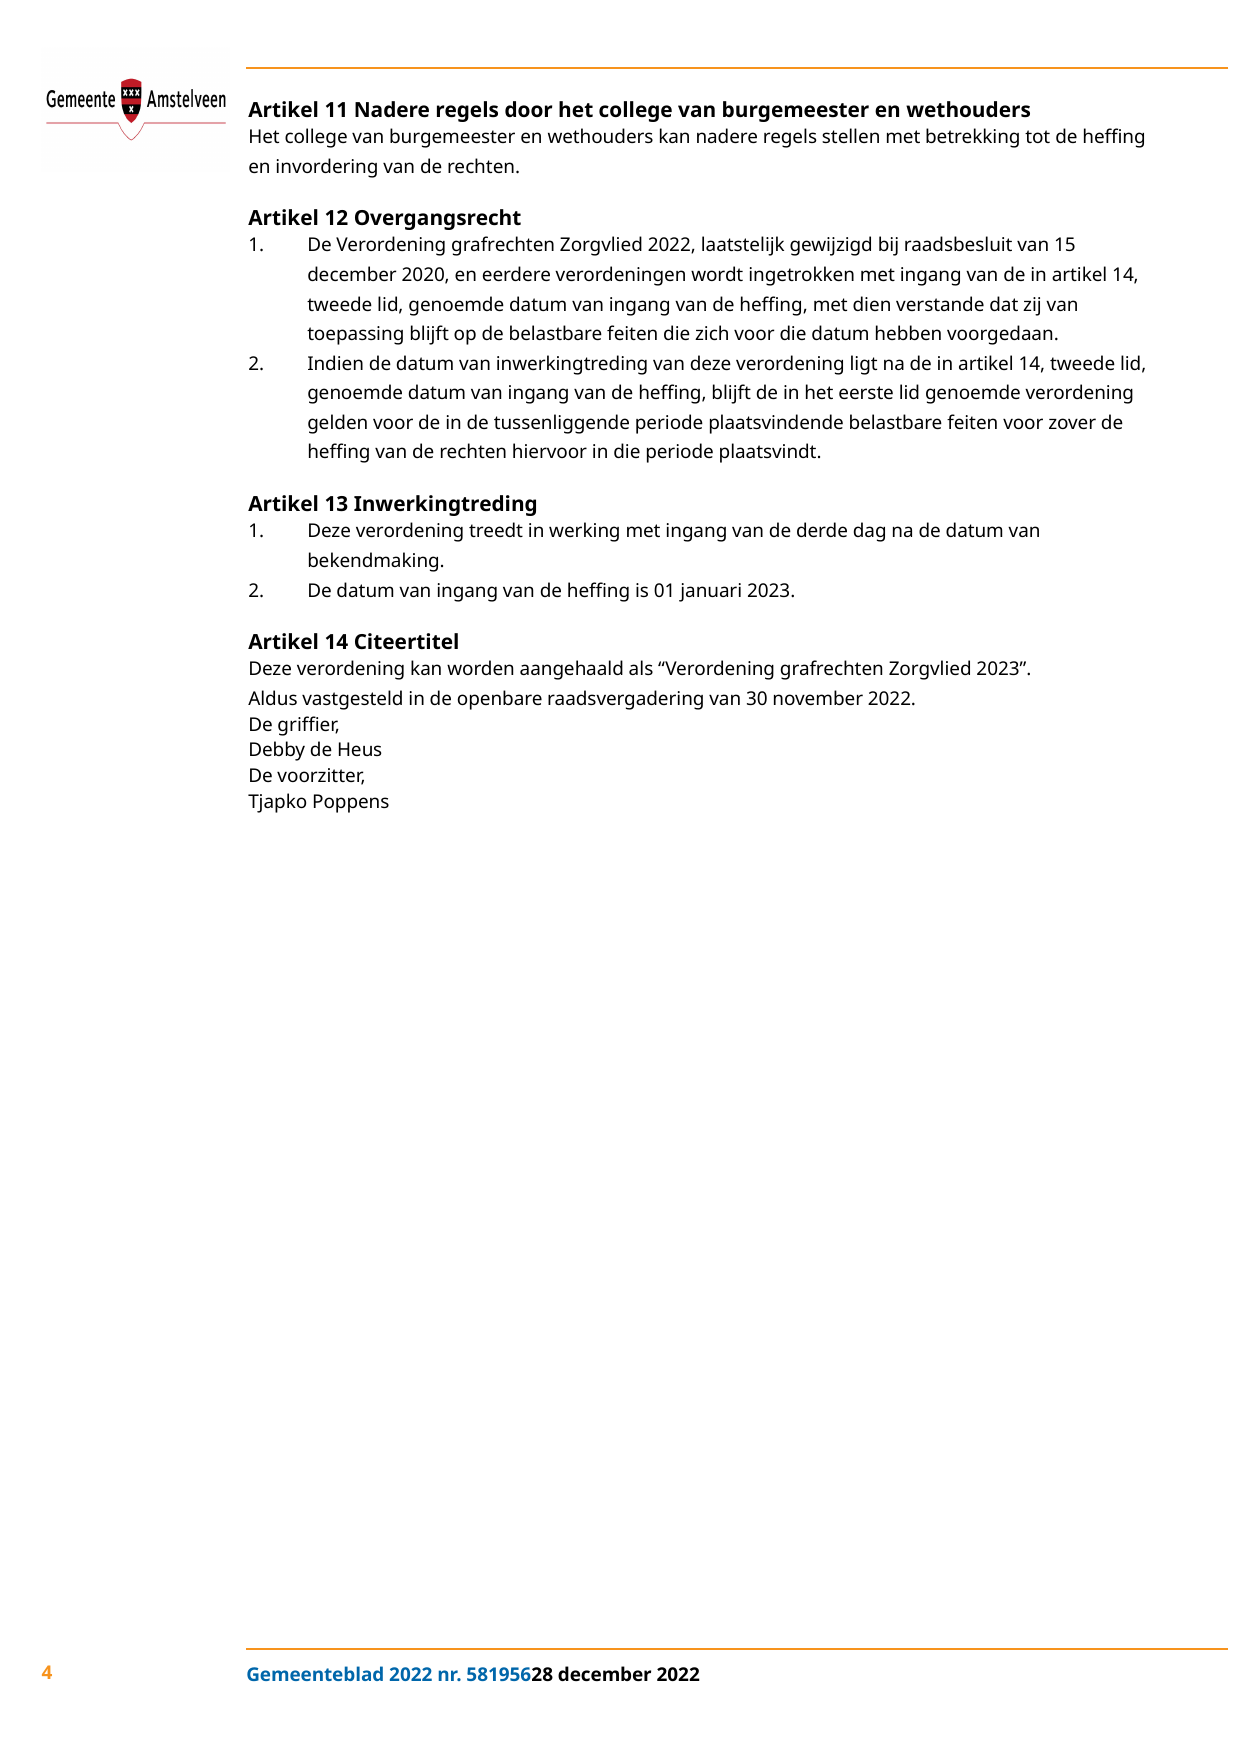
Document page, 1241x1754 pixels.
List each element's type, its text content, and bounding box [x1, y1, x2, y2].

list Indien de datum van inwerkingtreding van deze verordening ligt na de in artikel 14, tweede lid, genoemde datum van ingang van de heffing, blijft de in het eerste lid genoemde verordening gelden voor de in de tussenliggende periode plaatsvindende belastbare feiten voor zover de heffing van de rechten hiervoor in die periode plaatsvindt. [248, 350, 1152, 464]
text De voorzitter, [248, 762, 1152, 788]
text Het college van burgemeester en wethouders kan nadere regels stellen met betrekking tot de heffing en invordering van de rechten. [248, 123, 1152, 178]
list De datum van ingang van de heffing is 01 januari 2023. [248, 577, 1152, 602]
text Aldus vastgesteld in de openbare raadsvergadering van 30 november 2022. [248, 685, 1152, 711]
text Artikel 11 Nadere regels door het college van burgemeester en wethouders [248, 95, 1152, 123]
text Artikel 13 Inwerkingtreding [248, 489, 1152, 518]
text Debby de Heus [248, 737, 1152, 762]
text Artikel 14 Citeertitel [248, 627, 1152, 656]
list De Verordening grafrechten Zorgvlied 2022, laatstelijk gewijzigd bij raadsbesluit van 15 december 2020, en eerdere verordeningen wordt ingetrokken met ingang van de in artikel 14, tweede lid, genoemde datum van ingang van de heffing, met dien verstande dat zij van toepassing blijft op de belastbare feiten die zich voor die datum hebben voorgedaan. [248, 232, 1152, 346]
text Artikel 12 Overgangsrecht [248, 203, 1152, 232]
text Deze verordening kan worden aangehaald als “Verordening grafrechten Zorgvlied 2023”. [248, 656, 1152, 681]
list Deze verordening treedt in werking met ingang van de derde dag na de datum van bekendmaking. [248, 518, 1152, 573]
text Tjapko Poppens [248, 788, 1152, 814]
picture [41, 47, 231, 172]
text De griffier, [248, 711, 1152, 737]
